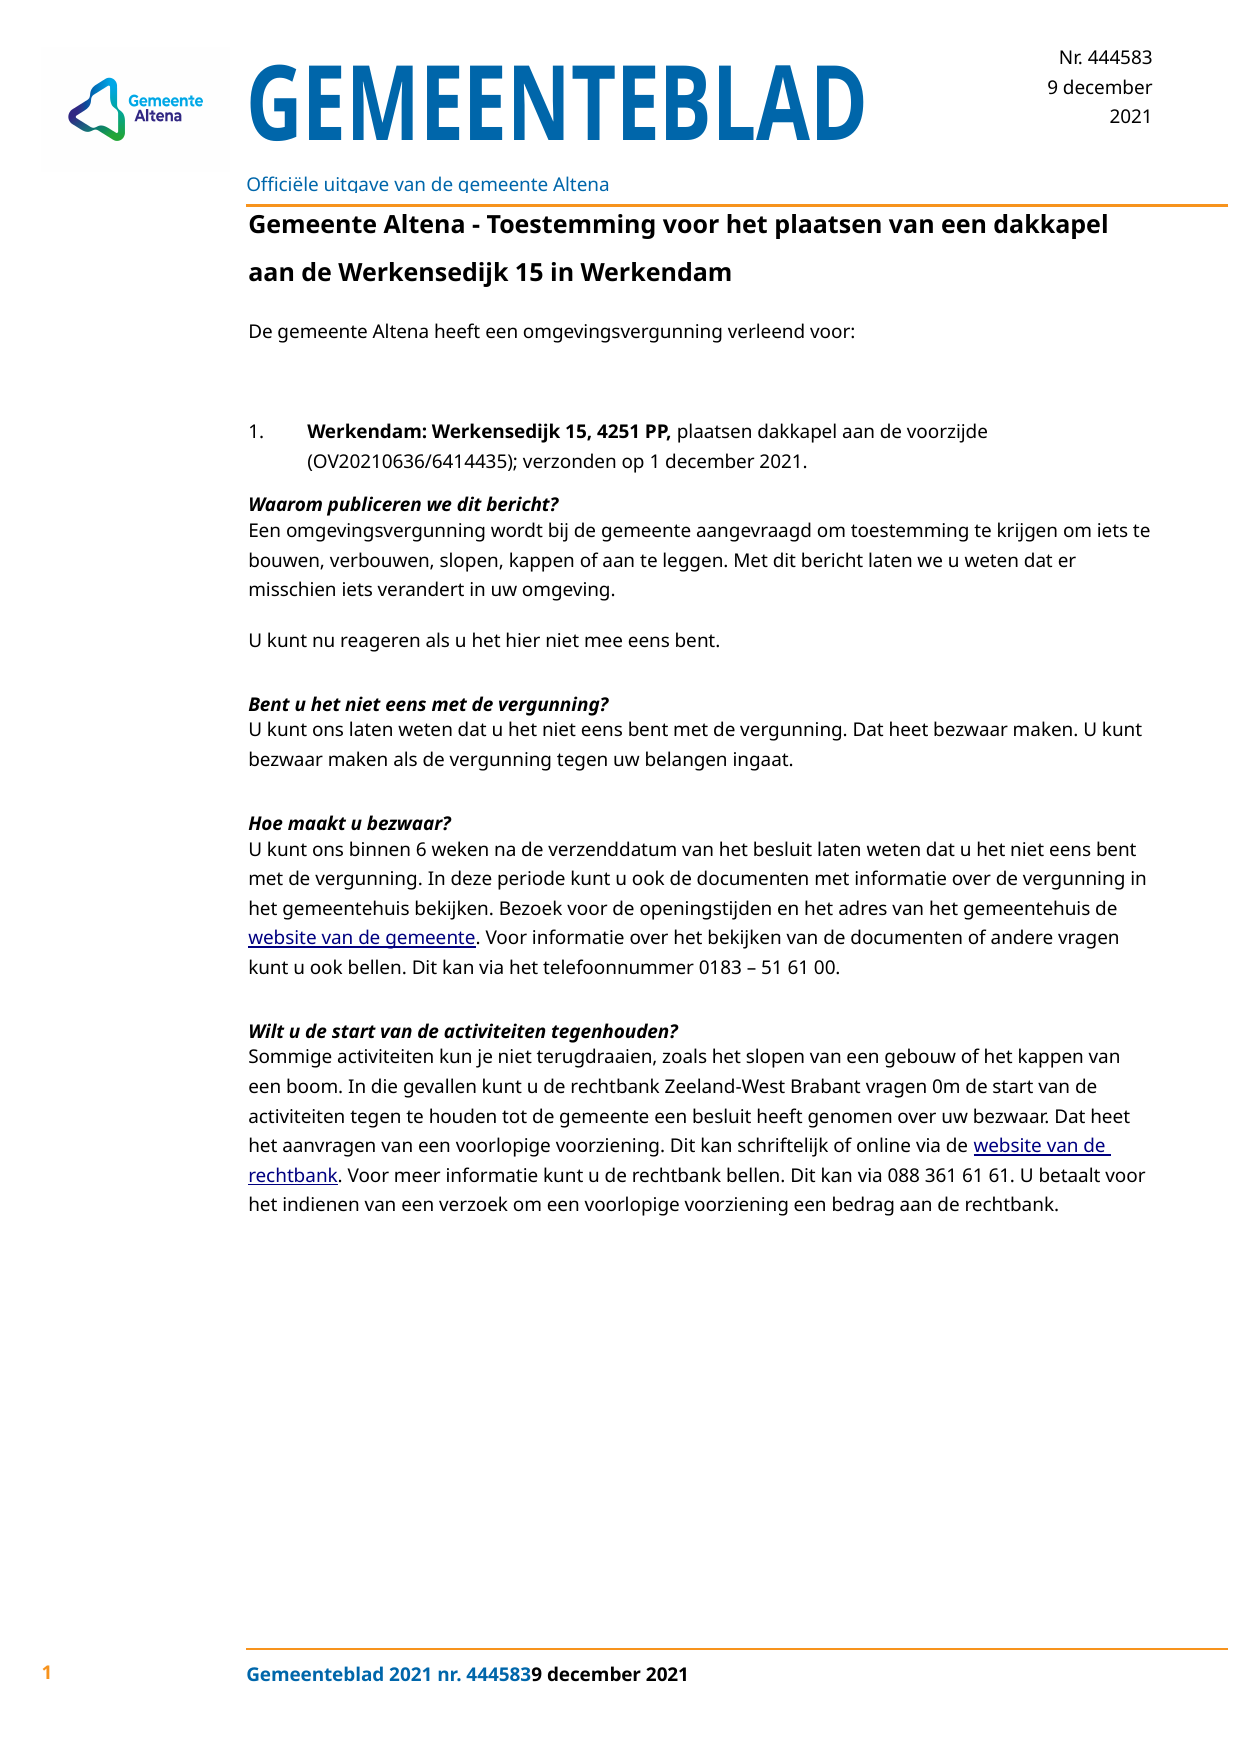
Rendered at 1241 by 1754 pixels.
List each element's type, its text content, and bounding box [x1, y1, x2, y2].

text Hoe maakt u bezwaar? [248, 810, 1152, 836]
text Een omgevingsvergunning wordt bij de gemeente aangevraagd om toestemming te krijgen om iets te bouwen, verbouwen, slopen, kappen of aan te leggen. Met dit bericht laten we u weten dat er misschien iets verandert in uw omgeving. [248, 517, 1152, 602]
text Gemeente Altena - Toestemming voor het plaatsen van een dakkapel aan de Werkensedijk 15 in Werkendam [248, 207, 1152, 288]
text Bent u het niet eens met de vergunning? [248, 691, 1152, 716]
text U kunt ons laten weten dat u het niet eens bent met de vergunning. Dat heet bezwaar maken. U kunt bezwaar maken als de vergunning tegen uw belangen ingaat. [248, 716, 1152, 772]
text Wilt u de start van de activiteiten tegenhouden? [248, 1018, 1152, 1044]
text U kunt nu reageren als u het hier niet mee eens bent. [248, 627, 1152, 652]
list Werkendam: Werkensedijk 15, 4251 PP, plaatsen dakkapel aan de voorzijde (OV20210636/6414435); verzonden op 1 december 2021. [248, 419, 1152, 474]
text Waarom publiceren we dit bericht? [248, 491, 1152, 517]
picture [41, 47, 231, 172]
text Sommige activiteiten kun je niet terugdraaien, zoals het slopen van een gebouw of het kappen van een boom. In die gevallen kunt u de rechtbank Zeeland-West Brabant vragen 0m de start van de activiteiten tegen te houden tot de gemeente een besluit heeft genomen over uw bezwaar. Dat heet het aanvragen van een voorlopige voorziening. Dit kan schriftelijk of online via de website van de rechtbank. Voor meer informatie kunt u de rechtbank bellen. Dit kan via 088 361 61 61. U betaalt voor het indienen van een verzoek om een voorlopige voorziening een bedrag aan de rechtbank. [248, 1044, 1152, 1217]
text De gemeente Altena heeft een omgevingsvergunning verleend voor: [248, 318, 1152, 344]
text U kunt ons binnen 6 weken na de verzenddatum van het besluit laten weten dat u het niet eens bent met de vergunning. In deze periode kunt u ook de documenten met informatie over de vergunning in het gemeentehuis bekijken. Bezoek voor de openingstijden en het adres van het gemeentehuis de website van de gemeente. Voor informatie over het bekijken van de documenten of andere vragen kunt u ook bellen. Dit kan via het telefoonnummer 0183 – 51 61 00. [248, 836, 1152, 980]
